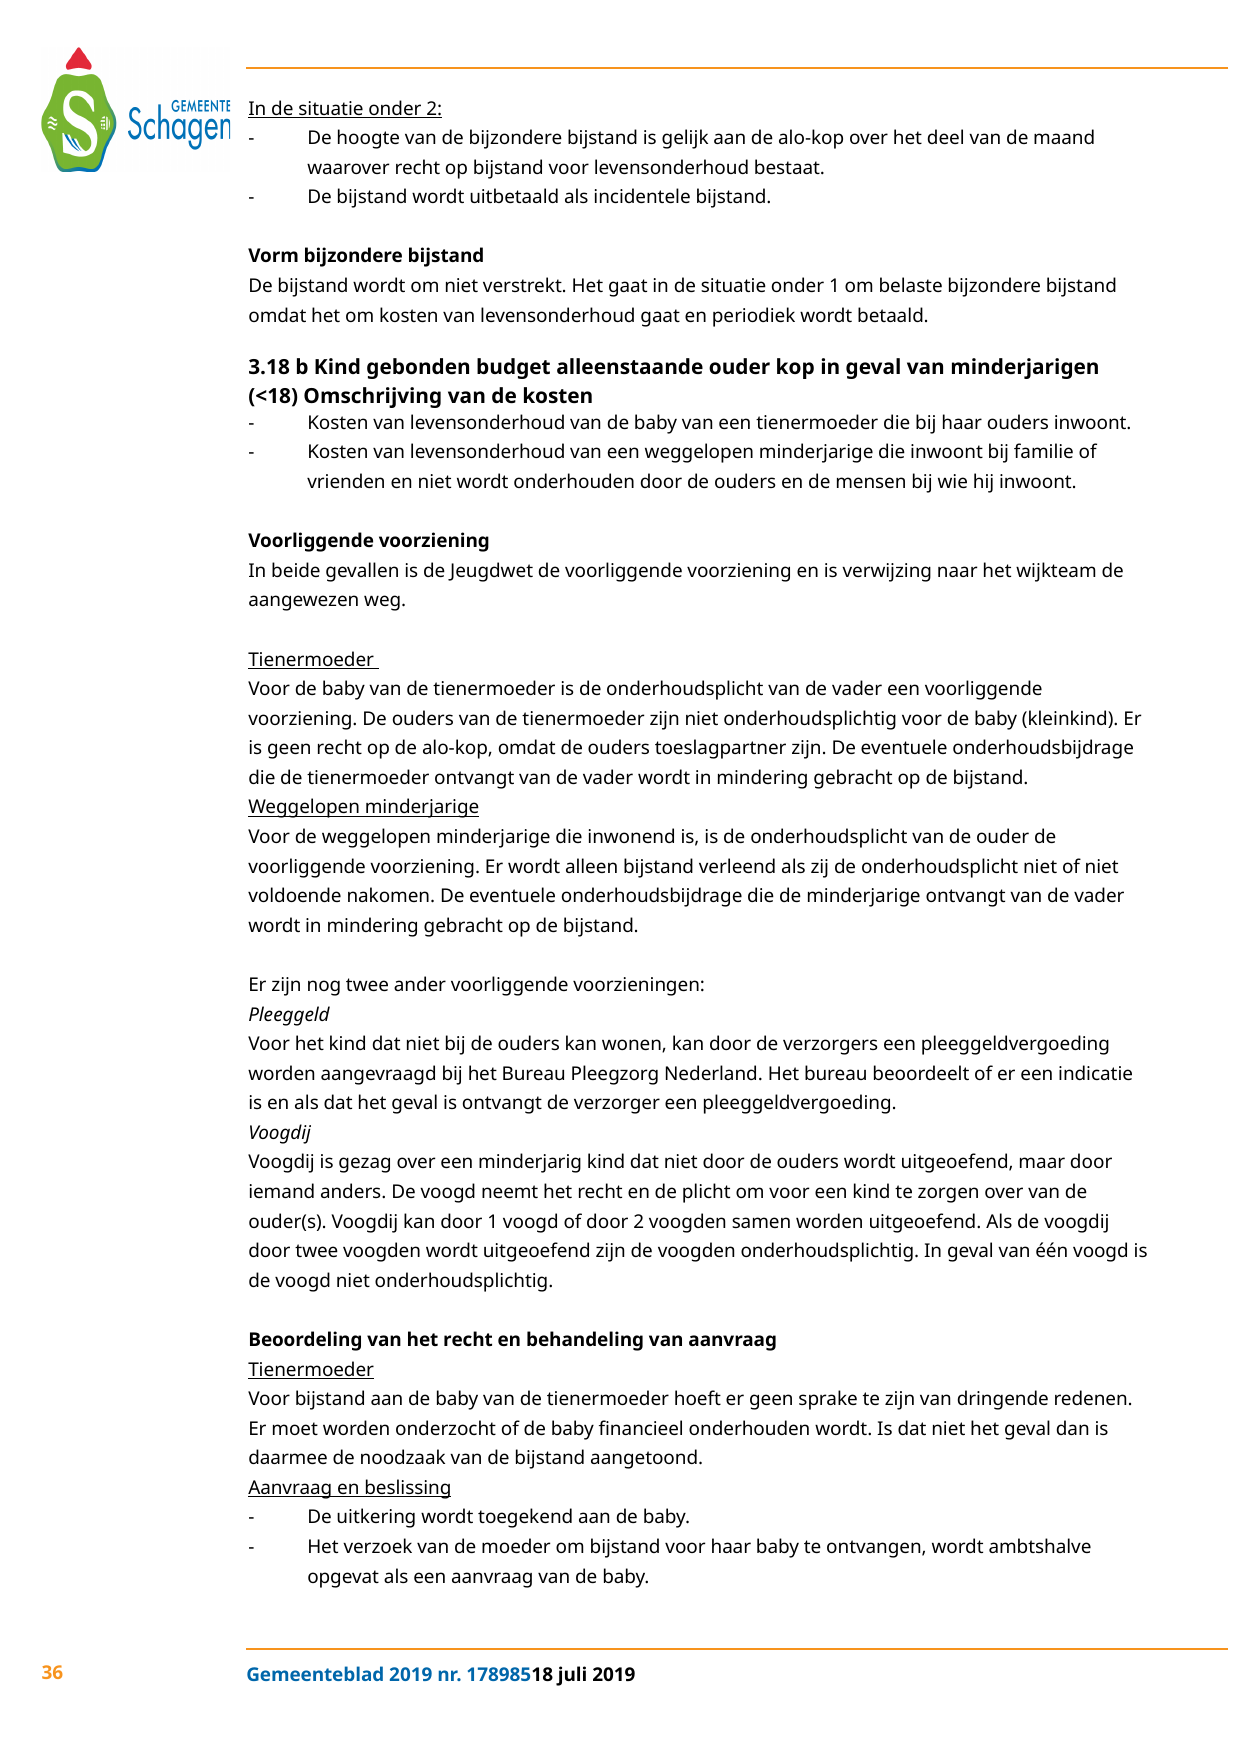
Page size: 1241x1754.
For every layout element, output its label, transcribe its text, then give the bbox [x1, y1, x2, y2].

text Tienermoeder [248, 1356, 1152, 1382]
text Beoordeling van het recht en behandeling van aanvraag [248, 1326, 1152, 1352]
list De hoogte van de bijzondere bijstand is gelijk aan de alo-kop over het deel van de maand waarover recht op bijstand voor levensonderhoud bestaat. [248, 124, 1152, 180]
picture [41, 47, 231, 172]
text Er zijn nog twee ander voorliggende voorzieningen: [248, 971, 1152, 997]
text Voor het kind dat niet bij de ouders kan wonen, kan door de verzorgers een pleeggeldvergoeding worden aangevraagd bij het Bureau Pleegzorg Nederland. Het bureau beoordeelt of er een indicatie is en als dat het geval is ontvangt de verzorger een pleeggeldvergoeding. [248, 1030, 1152, 1115]
text De bijstand wordt om niet verstrekt. Het gaat in de situatie onder 1 om belaste bijzondere bijstand omdat het om kosten van levensonderhoud gaat en periodiek wordt betaald. [248, 272, 1152, 328]
text Voor de weggelopen minderjarige die inwonend is, is de onderhoudsplicht van de ouder de voorliggende voorziening. Er wordt alleen bijstand verleend als zij de onderhoudsplicht niet of niet voldoende nakomen. De eventuele onderhoudsbijdrage die de minderjarige ontvangt van de vader wordt in mindering gebracht op de bijstand. [248, 823, 1152, 938]
text In de situatie onder 2: [248, 95, 1152, 121]
list Het verzoek van de moeder om bijstand voor haar baby te ontvangen, wordt ambtshalve opgevat als een aanvraag van de baby. [248, 1533, 1152, 1589]
text Voogdij is gezag over een minderjarig kind dat niet door de ouders wordt uitgeoefend, maar door iemand anders. De voogd neemt het recht en de plicht om voor een kind te zorgen over van de ouder(s). Voogdij kan door 1 voogd of door 2 voogden samen worden uitgeoefend. Als de voogdij door twee voogden wordt uitgeoefend zijn de voogden onderhoudsplichtig. In geval van één voogd is de voogd niet onderhoudsplichtig. [248, 1149, 1152, 1293]
text Pleeggeld [248, 1001, 1152, 1027]
text In beide gevallen is de Jeugdwet de voorliggende voorziening en is verwijzing naar het wijkteam de aangewezen weg. [248, 557, 1152, 612]
text Voogdij [248, 1119, 1152, 1145]
text Weggelopen minderjarige [248, 794, 1152, 819]
text Voorliggende voorziening [248, 527, 1152, 553]
list Kosten van levensonderhoud van een weggelopen minderjarige die inwoont bij familie of vrienden en niet wordt onderhouden door de ouders en de mensen bij wie hij inwoont. [248, 439, 1152, 494]
text 3.18 b Kind gebonden budget alleenstaande ouder kop in geval van minderjarigen (<18) Omschrijving van de kosten [248, 352, 1152, 409]
list Kosten van levensonderhoud van de baby van een tienermoeder die bij haar ouders inwoont. [248, 409, 1152, 435]
text Aanvraag en beslissing [248, 1474, 1152, 1500]
text Voor bijstand aan de baby van de tienermoeder hoeft er geen sprake te zijn van dringende redenen. Er moet worden onderzocht of de baby financieel onderhouden wordt. Is dat niet het geval dan is daarmee de noodzaak van de bijstand aangetoond. [248, 1385, 1152, 1470]
list De bijstand wordt uitbetaald als incidentele bijstand. [248, 183, 1152, 209]
text Tienermoeder [248, 646, 1152, 672]
list De uitkering wordt toegekend aan de baby. [248, 1504, 1152, 1529]
text Vorm bijzondere bijstand [248, 243, 1152, 268]
text Voor de baby van de tienermoeder is de onderhoudsplicht van de vader een voorliggende voorziening. De ouders van de tienermoeder zijn niet onderhoudsplichtig voor de baby (kleinkind). Er is geen recht op de alo-kop, omdat de ouders toeslagpartner zijn. De eventuele onderhoudsbijdrage die de tienermoeder ontvangt van de vader wordt in mindering gebracht op de bijstand. [248, 675, 1152, 790]
